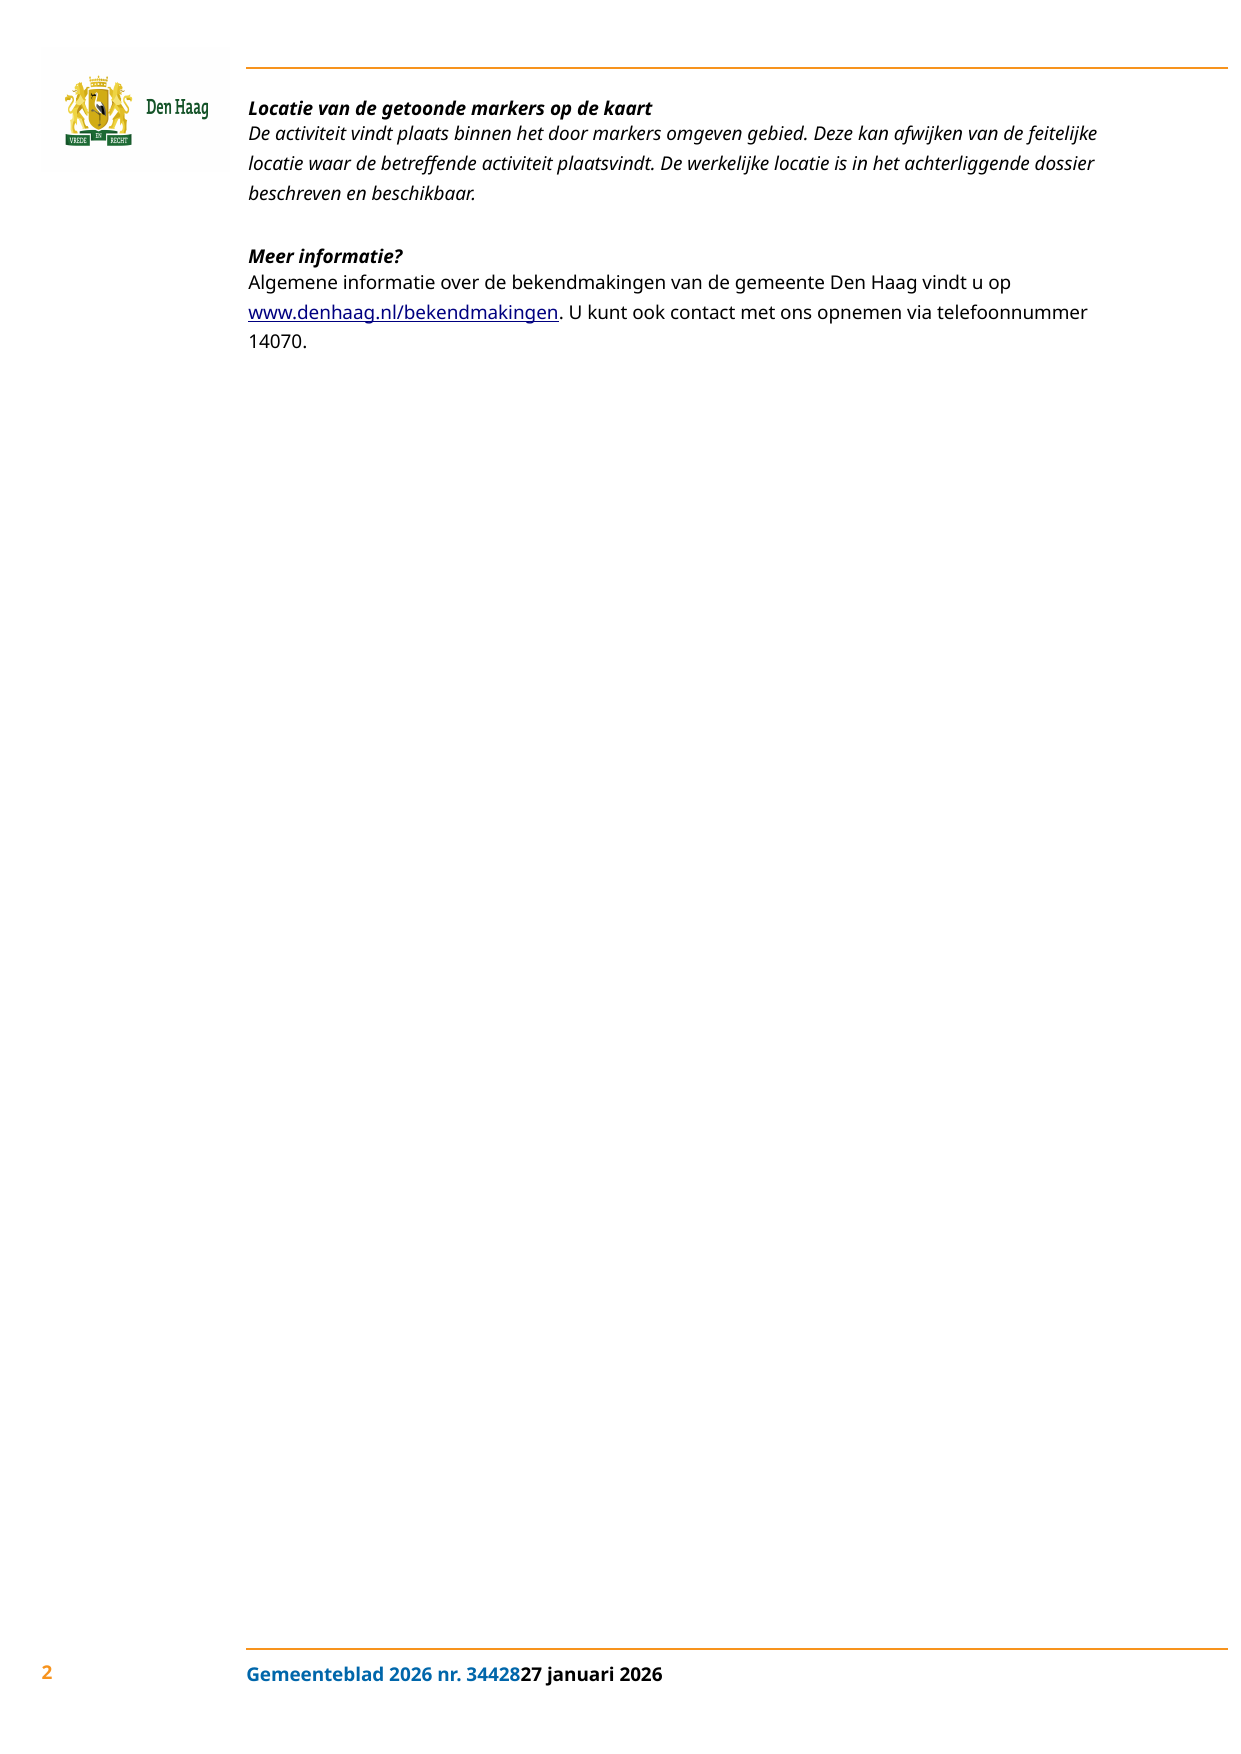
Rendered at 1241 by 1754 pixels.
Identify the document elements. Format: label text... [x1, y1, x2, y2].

text Meer informatie? [248, 244, 1152, 269]
picture [41, 47, 231, 172]
text Locatie van de getoonde markers op de kaart [248, 95, 1152, 121]
text Algemene informatie over de bekendmakingen van de gemeente Den Haag vindt u op www.denhaag.nl/bekendmakingen. U kunt ook contact met ons opnemen via telefoonnummer 14070. [248, 269, 1152, 354]
text De activiteit vindt plaats binnen het door markers omgeven gebied. Deze kan afwijken van de feitelijke locatie waar de betreffende activiteit plaatsvindt. De werkelijke locatie is in het achterliggende dossier beschreven en beschikbaar. [248, 121, 1152, 205]
